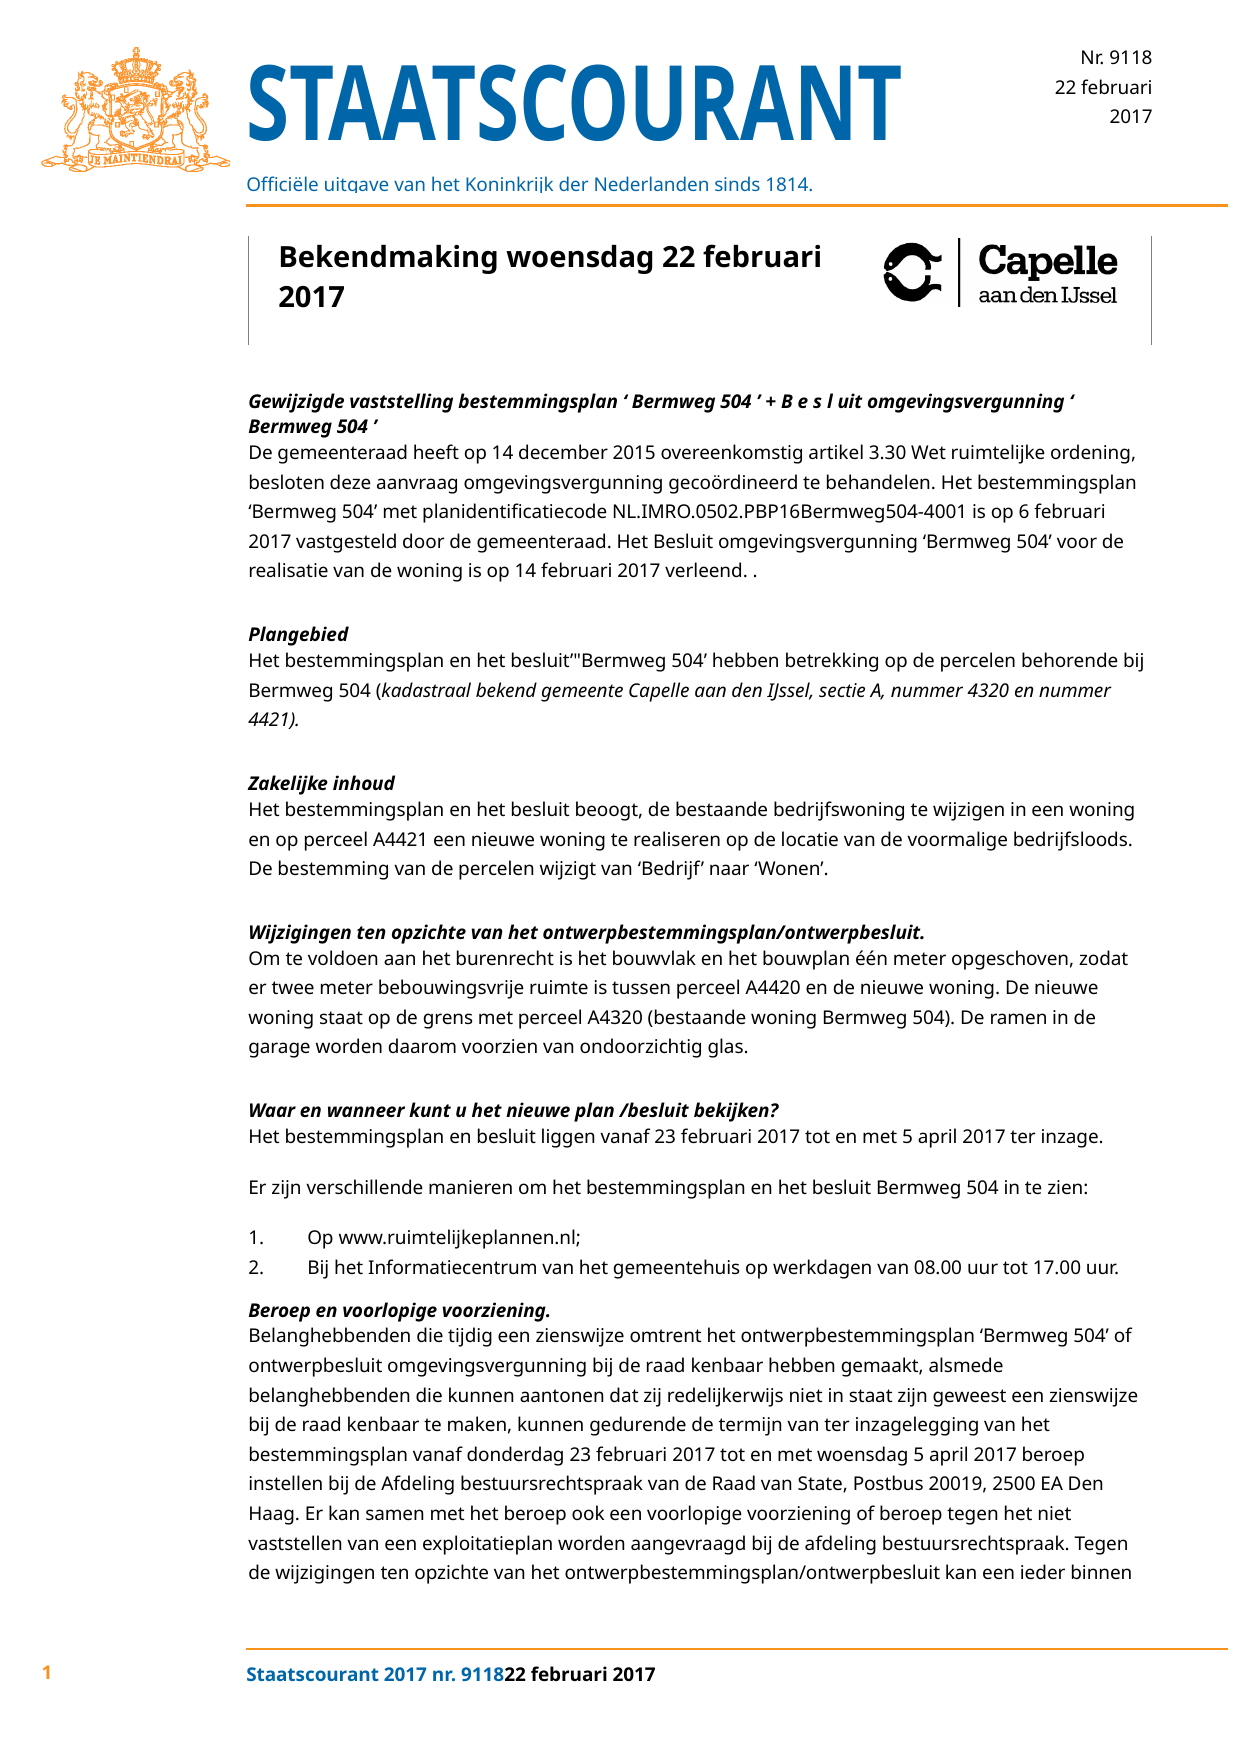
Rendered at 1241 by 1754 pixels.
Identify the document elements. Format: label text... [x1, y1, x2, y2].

list Op www.ruimtelijkeplannen.nl; [248, 1224, 1152, 1250]
text Plangebied [248, 622, 1152, 647]
picture [41, 47, 231, 172]
text Er zijn verschillende manieren om het bestemmingsplan en het besluit Bermweg 504 in te zien: [248, 1174, 1152, 1199]
list Bij het Informatiecentrum van het gemeentehuis op werkdagen van 08.00 uur tot 17.00 uur. [248, 1254, 1152, 1279]
text Zakelijke inhoud [248, 770, 1152, 796]
text Het bestemmingsplan en het besluit beoogt, de bestaande bedrijfswoning te wijzigen in een woning en op perceel A4421 een nieuwe woning te realiseren op de locatie van de voormalige bedrijfsloods. De bestemming van de percelen wijzigt van ‘Bedrijf’ naar ‘Wonen’. [248, 796, 1152, 881]
text Om te voldoen aan het burenrecht is het bouwvlak en het bouwplan één meter opgeschoven, zodat er twee meter bebouwingsvrije ruimte is tussen perceel A4420 en de nieuwe woning. De nieuwe woning staat op de grens met perceel A4320 (bestaande woning Bermweg 504). De ramen in de garage worden daarom voorzien van ondoorzichtig glas. [248, 945, 1152, 1059]
table_header [850, 236, 1151, 345]
text Beroep en voorlopige voorziening. [248, 1297, 1152, 1323]
text Het bestemmingsplan en het besluit’"Bermweg 504’ hebben betrekking op de percelen behorende bij Bermweg 504 (kadastraal bekend gemeente Capelle aan den IJssel, sectie A, nummer 4320 en nummer 4421). [248, 647, 1152, 732]
text De gemeenteraad heeft op 14 december 2015 overeenkomstig artikel 3.30 Wet ruimtelijke ordening, besloten deze aanvraag omgevingsvergunning gecoördineerd te behandelen. Het bestemmingsplan ‘Bermweg 504’ met planidentificatiecode NL.IMRO.0502.PBP16Bermweg504-4001 is op 6 februari 2017 vastgesteld door de gemeenteraad. Het Besluit omgevingsvergunning ‘Bermweg 504’ voor de realisatie van de woning is op 14 februari 2017 verleend. . [248, 439, 1152, 583]
text Belanghebbenden die tijdig een zienswijze omtrent het ontwerpbestemmingsplan ‘Bermweg 504’ of ontwerpbesluit omgevingsvergunning bij de raad kenbaar hebben gemaakt, alsmede belanghebbenden die kunnen aantonen dat zij redelijkerwijs niet in staat zijn geweest een zienswijze bij de raad kenbaar te maken, kunnen gedurende de termijn van ter inzagelegging van het bestemmingsplan vanaf donderdag 23 februari 2017 tot en met woensdag 5 april 2017 beroep instellen bij de Afdeling bestuursrechtspraak van de Raad van State, Postbus 20019, 2500 EA Den Haag. Er kan samen met het beroep ook een voorlopige voorziening of beroep tegen het niet vaststellen van een exploitatieplan worden aangevraagd bij de afdeling bestuursrechtspraak. Tegen de wijzigingen ten opzichte van het ontwerpbestemmingsplan/ontwerpbesluit kan een ieder binnen [248, 1323, 1152, 1585]
text Het bestemmingsplan en besluit liggen vanaf 23 februari 2017 tot en met 5 april 2017 ter inzage. [248, 1123, 1152, 1149]
picture [882, 236, 1119, 309]
text Wijzigingen ten opzichte van het ontwerpbestemmingsplan/ontwerpbesluit. [248, 919, 1152, 945]
text Waar en wanneer kunt u het nieuwe plan /besluit bekijken? [248, 1098, 1152, 1123]
text Gewijzigde vaststelling bestemmingsplan ‘ Bermweg 504 ’ + B e s l uit omgevingsvergunning ‘ Bermweg 504 ’ [248, 388, 1152, 439]
table_header Bekendmaking woensdag 22 februari 2017 [249, 236, 850, 345]
